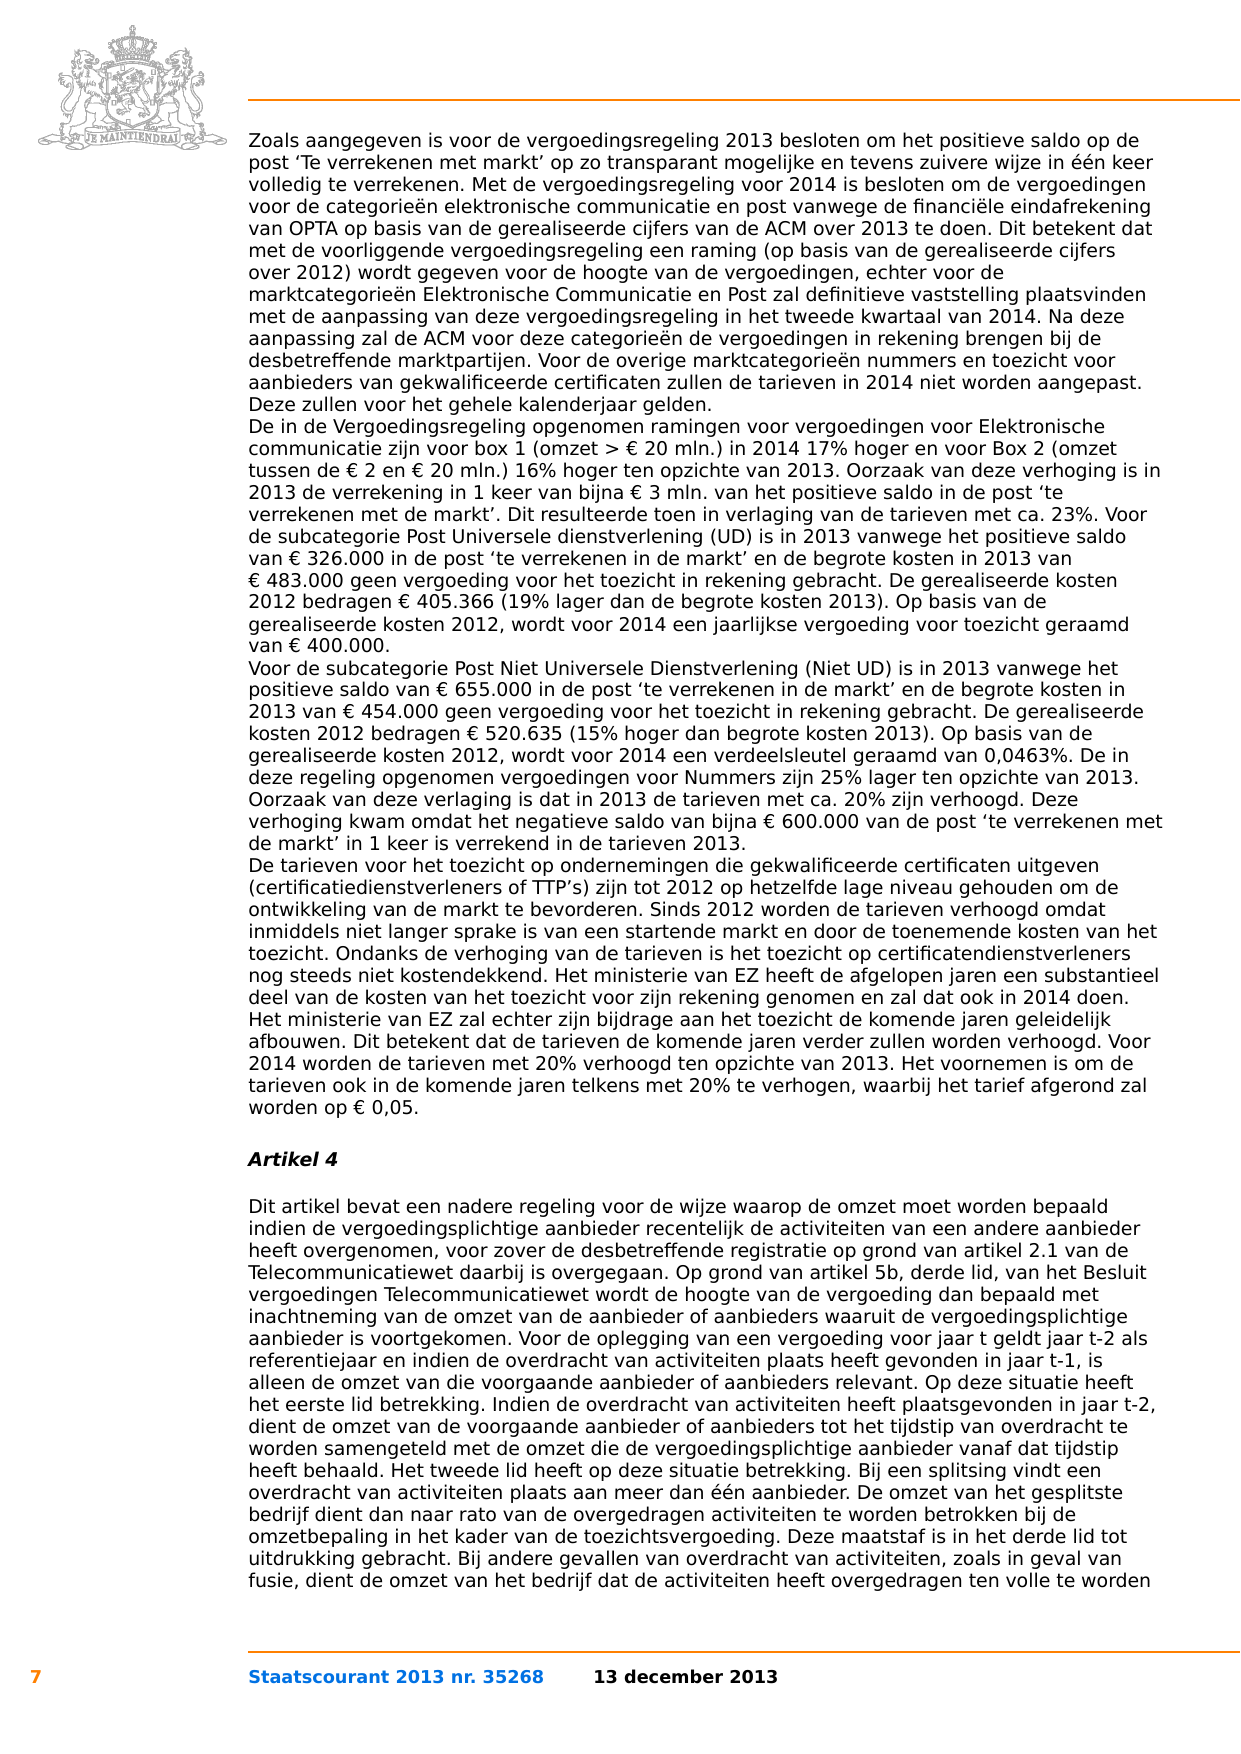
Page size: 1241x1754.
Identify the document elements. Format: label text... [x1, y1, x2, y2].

text De in de Vergoedingsregeling opgenomen ramingen voor vergoedingen voor Elektronische communicatie zijn voor box 1 (omzet > € 20 mln.) in 2014 17% hoger en voor Box 2 (omzet tussen de € 2 en € 20 mln.) 16% hoger ten opzichte van 2013. Oorzaak van deze verhoging is in 2013 de verrekening in 1 keer van bijna € 3 mln. van het positieve saldo in de post ‘te verrekenen met de markt’. Dit resulteerde toen in verlaging van de tarieven met ca. 23%. Voor de subcategorie Post Universele dienstverlening (UD) is in 2013 vanwege het positieve saldo van € 326.000 in de post ‘te verrekenen in de markt’ en de begrote kosten in 2013 van € 483.000 geen vergoeding voor het toezicht in rekening gebracht. De gerealiseerde kosten 2012 bedragen € 405.366 (19% lager dan de begrote kosten 2013). Op basis van de gerealiseerde kosten 2012, wordt voor 2014 een jaarlijkse vergoeding voor toezicht geraamd van € 400.000. [248, 416, 1163, 657]
text Voor de subcategorie Post Niet Universele Dienstverlening (Niet UD) is in 2013 vanwege het positieve saldo van € 655.000 in de post ‘te verrekenen in de markt’ en de begrote kosten in 2013 van € 454.000 geen vergoeding voor het toezicht in rekening gebracht. De gerealiseerde kosten 2012 bedragen € 520.635 (15% hoger dan begrote kosten 2013). Op basis van de gerealiseerde kosten 2012, wordt voor 2014 een verdeelsleutel geraamd van 0,0463%. De in deze regeling opgenomen vergoedingen voor Nummers zijn 25% lager ten opzichte van 2013. Oorzaak van deze verlaging is dat in 2013 de tarieven met ca. 20% zijn verhoogd. Deze verhoging kwam omdat het negatieve saldo van bijna € 600.000 van de post ‘te verrekenen met de markt’ in 1 keer is verrekend in de tarieven 2013. [248, 657, 1163, 855]
picture [38, 25, 227, 150]
text Dit artikel bevat een nadere regeling voor de wijze waarop de omzet moet worden bepaald indien de vergoedingsplichtige aanbieder recentelijk de activiteiten van een andere aanbieder heeft overgenomen, voor zover de desbetreffende registratie op grond van artikel 2.1 van de Telecommunicatiewet daarbij is overgegaan. Op grond van artikel 5b, derde lid, van het Besluit vergoedingen Telecommunicatiewet wordt de hoogte van de vergoeding dan bepaald met inachtneming van de omzet van de aanbieder of aanbieders waaruit de vergoedingsplichtige aanbieder is voortgekomen. Voor de oplegging van een vergoeding voor jaar t geldt jaar t-2 als referentiejaar en indien de overdracht van activiteiten plaats heeft gevonden in jaar t-1, is alleen de omzet van die voorgaande aanbieder of aanbieders relevant. Op deze situatie heeft het eerste lid betrekking. Indien de overdracht van activiteiten heeft plaatsgevonden in jaar t-2, dient de omzet van de voorgaande aanbieder of aanbieders tot het tijdstip van overdracht te worden samengeteld met de omzet die de vergoedingsplichtige aanbieder vanaf dat tijdstip heeft behaald. Het tweede lid heeft op deze situatie betrekking. Bij een splitsing vindt een overdracht van activiteiten plaats aan meer dan één aanbieder. De omzet van het gesplitste bedrijf dient dan naar rato van de overgedragen activiteiten te worden betrokken bij de omzetbepaling in het kader van de toezichtsvergoeding. Deze maatstaf is in het derde lid tot uitdrukking gebracht. Bij andere gevallen van overdracht van activiteiten, zoals in geval van fusie, dient de omzet van het bedrijf dat de activiteiten heeft overgedragen ten volle te worden [248, 1196, 1163, 1592]
text Zoals aangegeven is voor de vergoedingsregeling 2013 besloten om het positieve saldo op de post ‘Te verrekenen met markt’ op zo transparant mogelijke en tevens zuivere wijze in één keer volledig te verrekenen. Met de vergoedingsregeling voor 2014 is besloten om de vergoedingen voor de categorieën elektronische communicatie en post vanwege de financiële eindafrekening van OPTA op basis van de gerealiseerde cijfers van de ACM over 2013 te doen. Dit betekent dat met de voorliggende vergoedingsregeling een raming (op basis van de gerealiseerde cijfers over 2012) wordt gegeven voor de hoogte van de vergoedingen, echter voor de marktcategorieën Elektronische Communicatie en Post zal definitieve vaststelling plaatsvinden met de aanpassing van deze vergoedingsregeling in het tweede kwartaal van 2014. Na deze aanpassing zal de ACM voor deze categorieën de vergoedingen in rekening brengen bij de desbetreffende marktpartijen. Voor de overige marktcategorieën nummers en toezicht voor aanbieders van gekwalificeerde certificaten zullen de tarieven in 2014 niet worden aangepast. Deze zullen voor het gehele kalenderjaar gelden. [248, 130, 1163, 416]
text De tarieven voor het toezicht op ondernemingen die gekwalificeerde certificaten uitgeven (certificatiedienstverleners of TTP’s) zijn tot 2012 op hetzelfde lage niveau gehouden om de ontwikkeling van de markt te bevorderen. Sinds 2012 worden de tarieven verhoogd omdat inmiddels niet langer sprake is van een startende markt en door de toenemende kosten van het toezicht. Ondanks de verhoging van de tarieven is het toezicht op certificatendienstverleners nog steeds niet kostendekkend. Het ministerie van EZ heeft de afgelopen jaren een substantieel deel van de kosten van het toezicht voor zijn rekening genomen en zal dat ook in 2014 doen. Het ministerie van EZ zal echter zijn bijdrage aan het toezicht de komende jaren geleidelijk afbouwen. Dit betekent dat de tarieven de komende jaren verder zullen worden verhoogd. Voor 2014 worden de tarieven met 20% verhoogd ten opzichte van 2013. Het voornemen is om de tarieven ook in de komende jaren telkens met 20% te verhogen, waarbij het tarief afgerond zal worden op € 0,05. [248, 855, 1163, 1119]
subtitle Artikel 4 [248, 1149, 1163, 1171]
